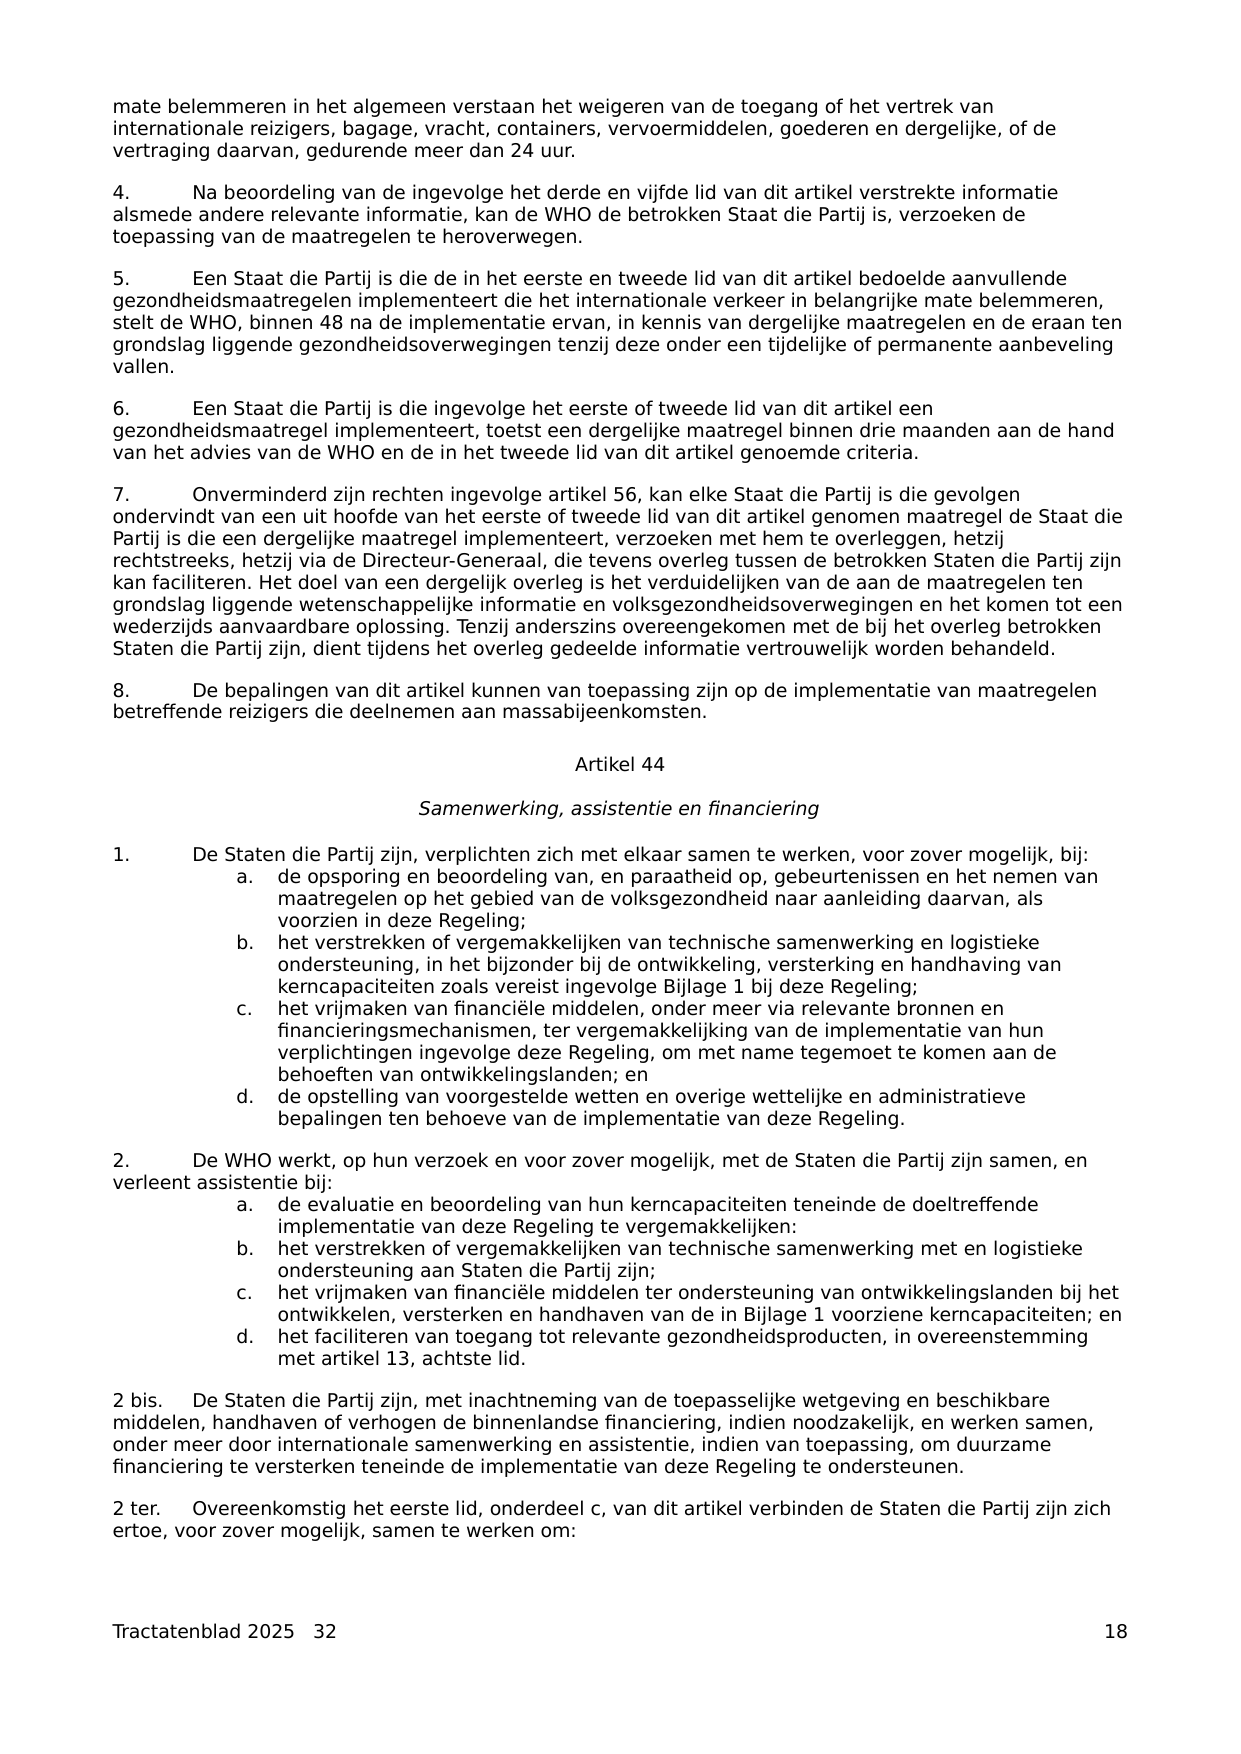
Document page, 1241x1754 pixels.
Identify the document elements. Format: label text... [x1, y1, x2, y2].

text d. het faciliteren van toegang tot relevante gezondheidsproducten, in overeenstemming met artikel 13, achtste lid. [236, 1326, 1128, 1370]
text c. het vrijmaken van financiële middelen ter ondersteuning van ontwikkelingslanden bij het ontwikkelen, versterken en handhaven van de in Bijlage 1 voorziene kerncapaciteiten; en [236, 1282, 1128, 1326]
text 6. Een Staat die Partij is die ingevolge het eerste of tweede lid van dit artikel een gezondheidsmaatregel implementeert, toetst een dergelijke maatregel binnen drie maanden aan de hand van het advies van de WHO en de in het tweede lid van dit artikel genoemde criteria. [112, 398, 1128, 464]
text b. het verstrekken of vergemakkelijken van technische samenwerking en logistieke ondersteuning, in het bijzonder bij de ontwikkeling, versterking en handhaving van kerncapaciteiten zoals vereist ingevolge Bijlage 1 bij deze Regeling; [236, 932, 1128, 998]
text 2 ter. Overeenkomstig het eerste lid, onderdeel c, van dit artikel verbinden de Staten die Partij zijn zich ertoe, voor zover mogelijk, samen te werken om: [112, 1498, 1128, 1542]
text mate belemmeren in het algemeen verstaan het weigeren van de toegang of het vertrek van internationale reizigers, bagage, vracht, containers, vervoermiddelen, goederen en dergelijke, of de vertraging daarvan, gedurende meer dan 24 uur. [112, 96, 1128, 162]
text a. de evaluatie en beoordeling van hun kerncapaciteiten teneinde de doeltreffende implementatie van deze Regeling te vergemakkelijken: [236, 1194, 1128, 1238]
subtitle Artikel 44 Samenwerking, assistentie en financiering [112, 753, 1128, 819]
text 2 bis. De Staten die Partij zijn, met inachtneming van de toepasselijke wetgeving en beschikbare middelen, handhaven of verhogen de binnenlandse financiering, indien noodzakelijk, en werken samen, onder meer door internationale samenwerking en assistentie, indien van toepassing, om duurzame financiering te versterken teneinde de implementatie van deze Regeling te ondersteunen. [112, 1390, 1128, 1478]
text d. de opstelling van voorgestelde wetten en overige wettelijke en administratieve bepalingen ten behoeve van de implementatie van deze Regeling. [236, 1086, 1128, 1130]
text 8. De bepalingen van dit artikel kunnen van toepassing zijn op de implementatie van maatregelen betreffende reizigers die deelnemen aan massabijeenkomsten. [112, 679, 1128, 723]
text 5. Een Staat die Partij is die de in het eerste en tweede lid van dit artikel bedoelde aanvullende gezondheidsmaatregelen implementeert die het internationale verkeer in belangrijke mate belemmeren, stelt de WHO, binnen 48 na de implementatie ervan, in kennis van dergelijke maatregelen en de eraan ten grondslag liggende gezondheidsoverwegingen tenzij deze onder een tijdelijke of permanente aanbeveling vallen. [112, 268, 1128, 378]
text 7. Onverminderd zijn rechten ingevolge artikel 56, kan elke Staat die Partij is die gevolgen ondervindt van een uit hoofde van het eerste of tweede lid van dit artikel genomen maatregel de Staat die Partij is die een dergelijke maatregel implementeert, verzoeken met hem te overleggen, hetzij rechtstreeks, hetzij via de Directeur-Generaal, die tevens overleg tussen de betrokken Staten die Partij zijn kan faciliteren. Het doel van een dergelijk overleg is het verduidelijken van de aan de maatregelen ten grondslag liggende wetenschappelijke informatie en volksgezondheidsoverwegingen en het komen tot een wederzijds aanvaardbare oplossing. Tenzij anderszins overeengekomen met de bij het overleg betrokken Staten die Partij zijn, dient tijdens het overleg gedeelde informatie vertrouwelijk worden behandeld. [112, 484, 1128, 659]
text a. de opsporing en beoordeling van, en paraatheid op, gebeurtenissen en het nemen van maatregelen op het gebied van de volksgezondheid naar aanleiding daarvan, als voorzien in deze Regeling; [236, 866, 1128, 932]
text 2. De WHO werkt, op hun verzoek en voor zover mogelijk, met de Staten die Partij zijn samen, en verleent assistentie bij: [112, 1150, 1128, 1194]
text 4. Na beoordeling van de ingevolge het derde en vijfde lid van dit artikel verstrekte informatie alsmede andere relevante informatie, kan de WHO de betrokken Staat die Partij is, verzoeken de toepassing van de maatregelen te heroverwegen. [112, 182, 1128, 248]
text b. het verstrekken of vergemakkelijken van technische samenwerking met en logistieke ondersteuning aan Staten die Partij zijn; [236, 1238, 1128, 1282]
text c. het vrijmaken van financiële middelen, onder meer via relevante bronnen en financieringsmechanismen, ter vergemakkelijking van de implementatie van hun verplichtingen ingevolge deze Regeling, om met name tegemoet te komen aan de behoeften van ontwikkelingslanden; en [236, 998, 1128, 1086]
text 1. De Staten die Partij zijn, verplichten zich met elkaar samen te werken, voor zover mogelijk, bij: [112, 844, 1128, 866]
